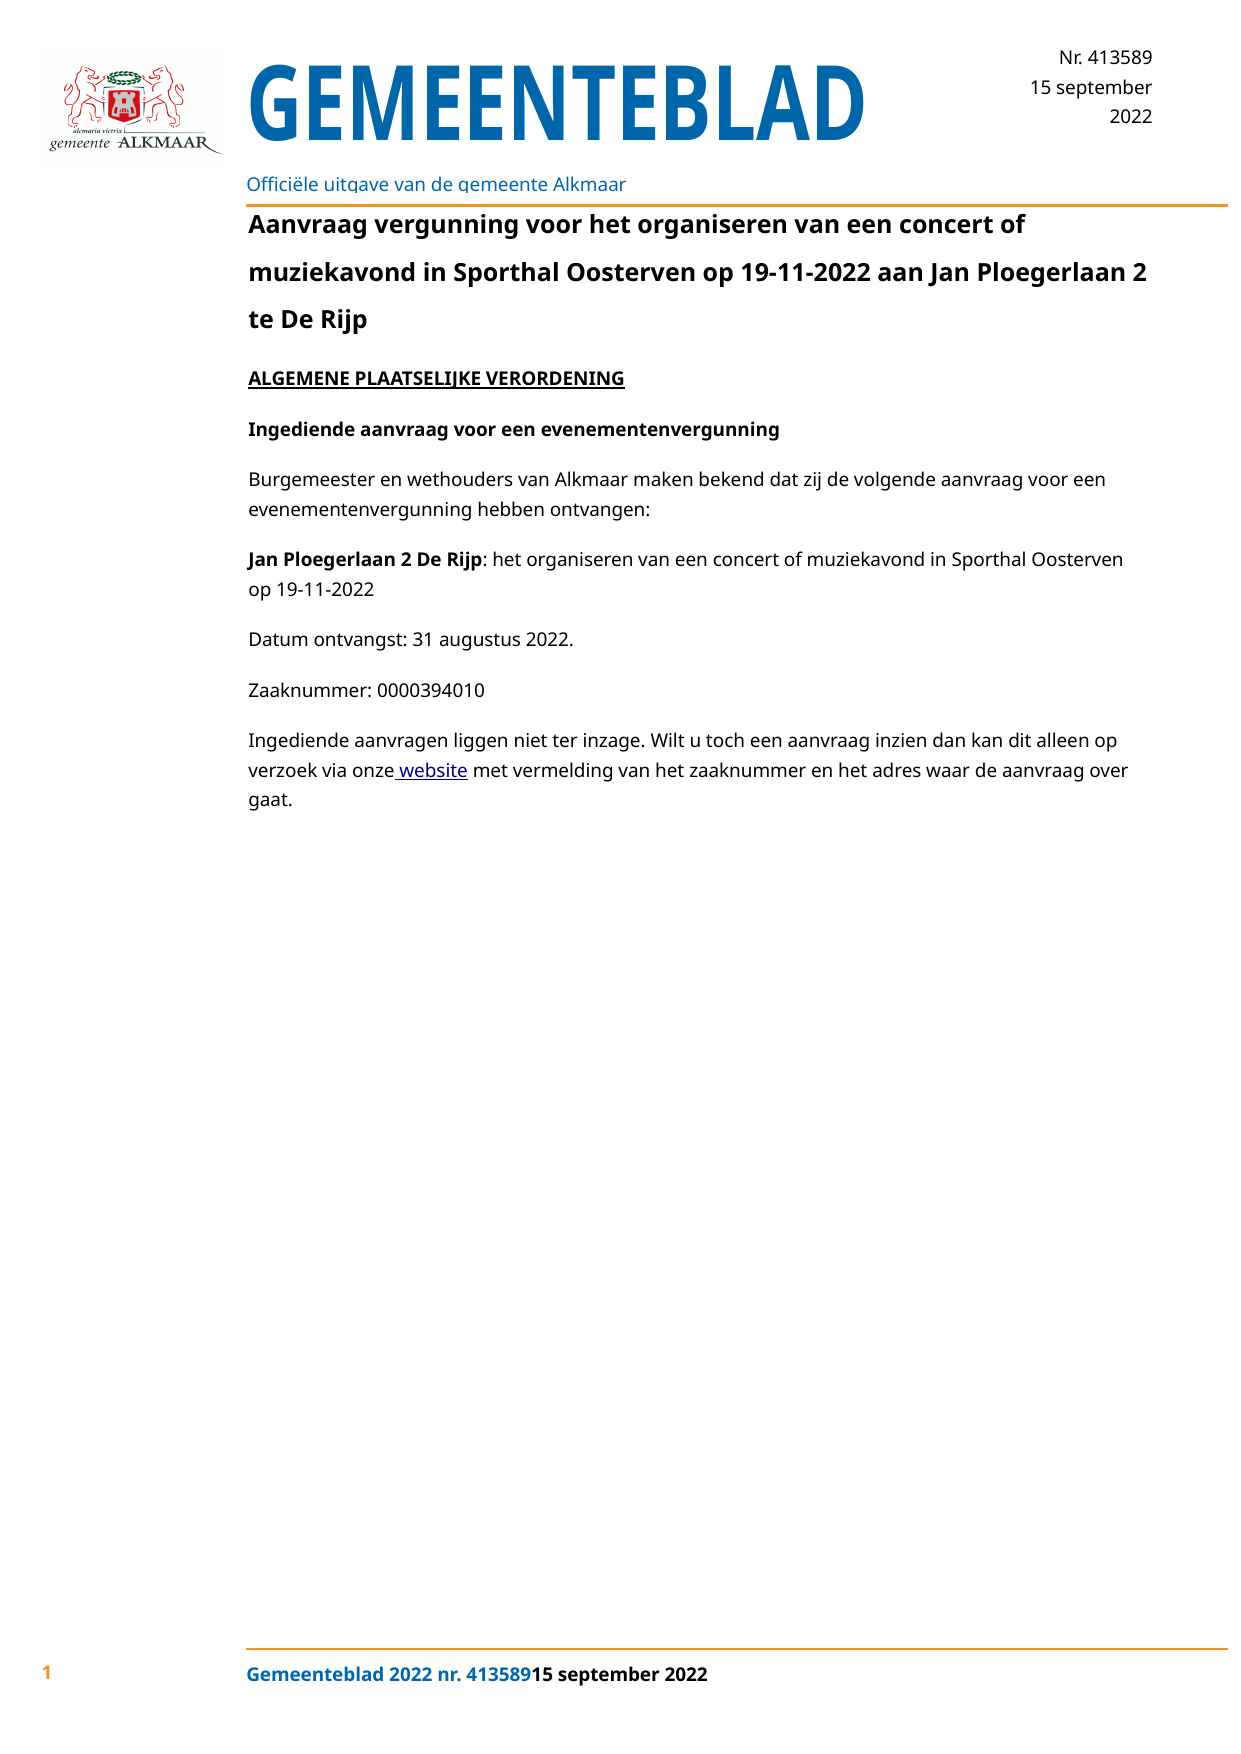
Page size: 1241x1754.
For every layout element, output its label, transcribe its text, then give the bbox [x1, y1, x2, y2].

text ALGEMENE PLAATSELIJKE VERORDENING [248, 366, 1152, 391]
picture [41, 47, 231, 172]
text Ingediende aanvraag voor een evenementenvergunning [248, 416, 1152, 442]
text Zaaknummer: 0000394010 [248, 677, 1152, 702]
text Burgemeester en wethouders van Alkmaar maken bekend dat zij de volgende aanvraag voor een evenementenvergunning hebben ontvangen: [248, 466, 1152, 522]
text Jan Ploegerlaan 2 De Rijp: het organiseren van een concert of muziekavond in Sporthal Oosterven op 19-11-2022 [248, 546, 1152, 602]
text Aanvraag vergunning voor het organiseren van een concert of muziekavond in Sporthal Oosterven op 19-11-2022 aan Jan Ploegerlaan 2 te De Rijp [248, 207, 1152, 336]
text Ingediende aanvragen liggen niet ter inzage. Wilt u toch een aanvraag inzien dan kan dit alleen op verzoek via onze website met vermelding van het zaaknummer en het adres waar de aanvraag over gaat. [248, 727, 1152, 812]
text Datum ontvangst: 31 augustus 2022. [248, 626, 1152, 652]
